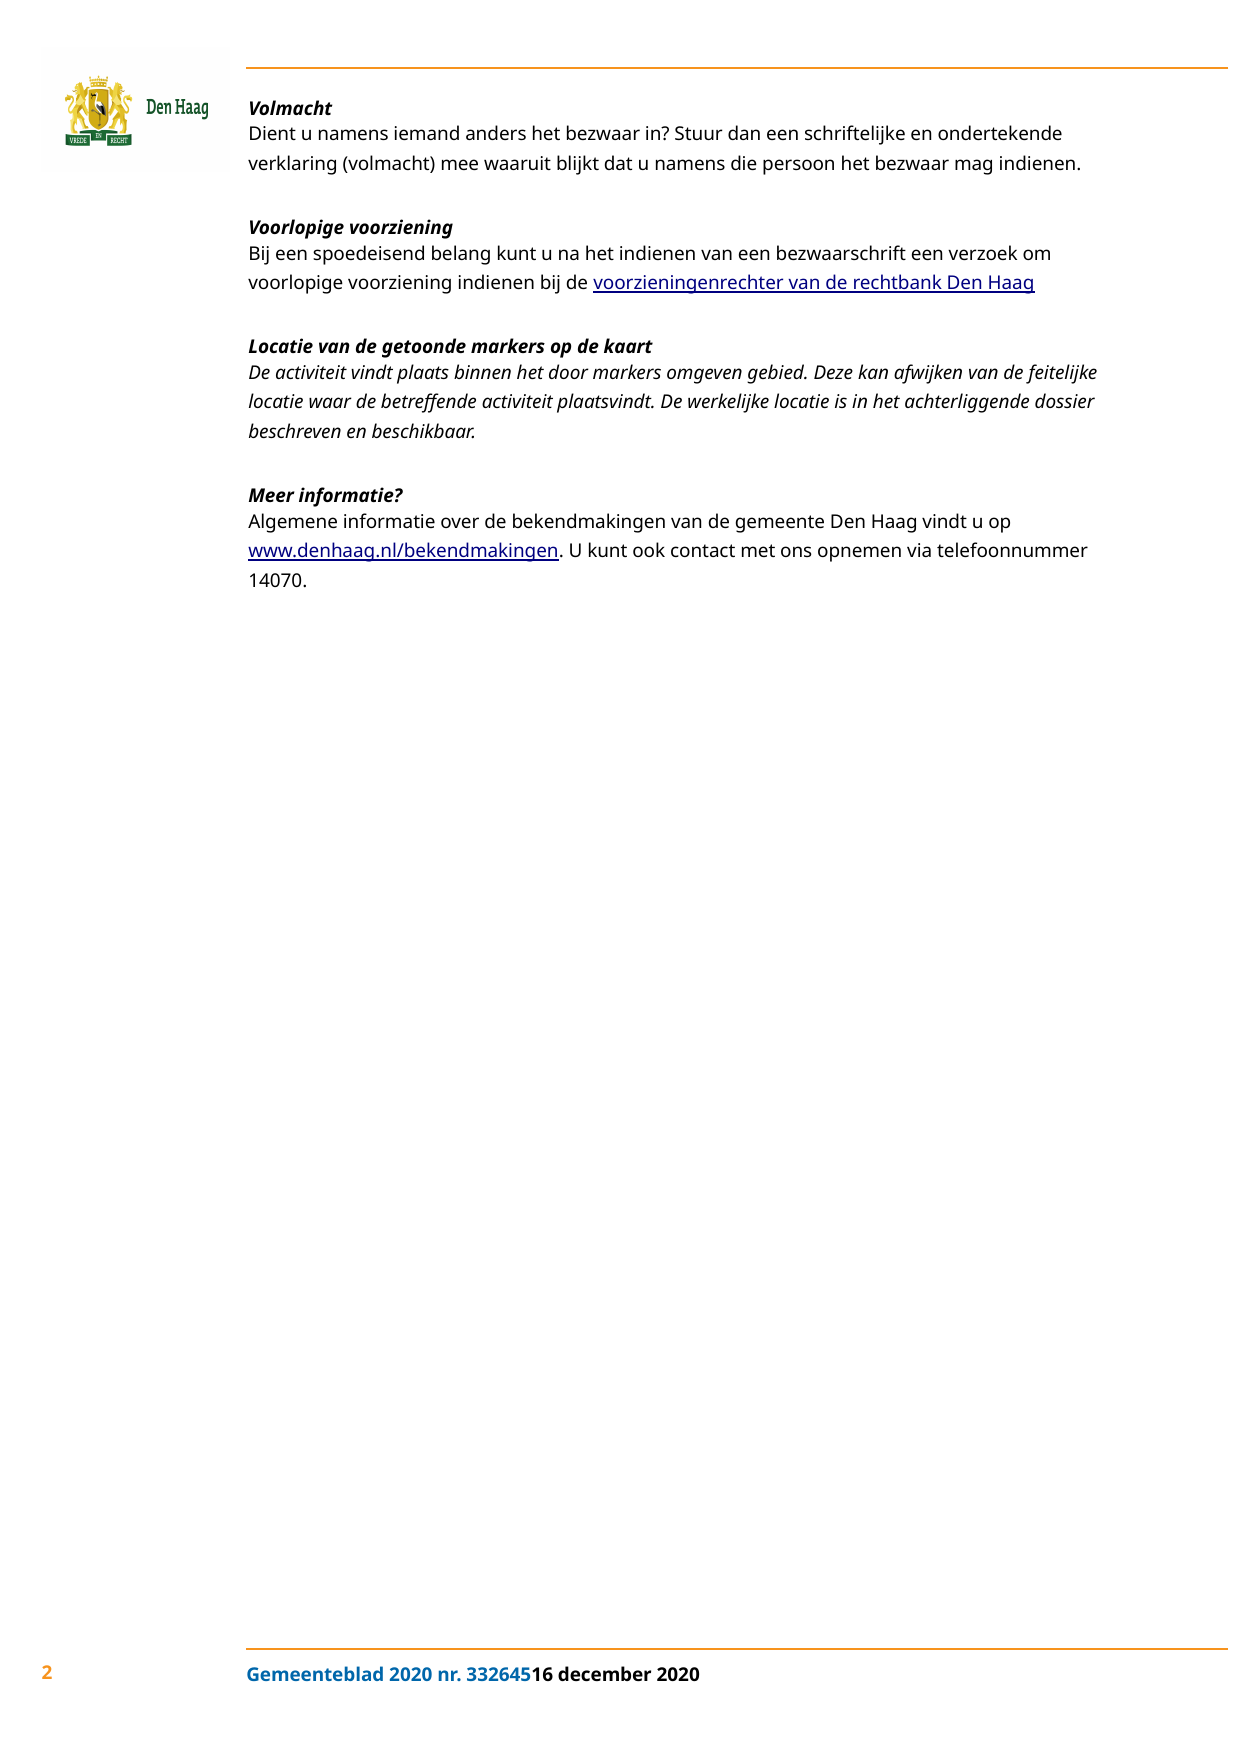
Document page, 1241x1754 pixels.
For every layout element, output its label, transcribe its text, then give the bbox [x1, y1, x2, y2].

text Voorlopige voorziening [248, 214, 1152, 240]
text De activiteit vindt plaats binnen het door markers omgeven gebied. Deze kan afwijken van de feitelijke locatie waar de betreffende activiteit plaatsvindt. De werkelijke locatie is in het achterliggende dossier beschreven en beschikbaar. [248, 359, 1152, 444]
text Dient u namens iemand anders het bezwaar in? Stuur dan een schriftelijke en ondertekende verklaring (volmacht) mee waaruit blijkt dat u namens die persoon het bezwaar mag indienen. [248, 121, 1152, 176]
picture [41, 47, 231, 172]
text Bij een spoedeisend belang kunt u na het indienen van een bezwaarschrift een verzoek om voorlopige voorziening indienen bij de voorzieningenrechter van de rechtbank Den Haag [248, 240, 1152, 295]
text Meer informatie? [248, 482, 1152, 508]
text Algemene informatie over de bekendmakingen van de gemeente Den Haag vindt u op www.denhaag.nl/bekendmakingen. U kunt ook contact met ons opnemen via telefoonnummer 14070. [248, 508, 1152, 593]
text Volmacht [248, 95, 1152, 121]
text Locatie van de getoonde markers op de kaart [248, 333, 1152, 359]
